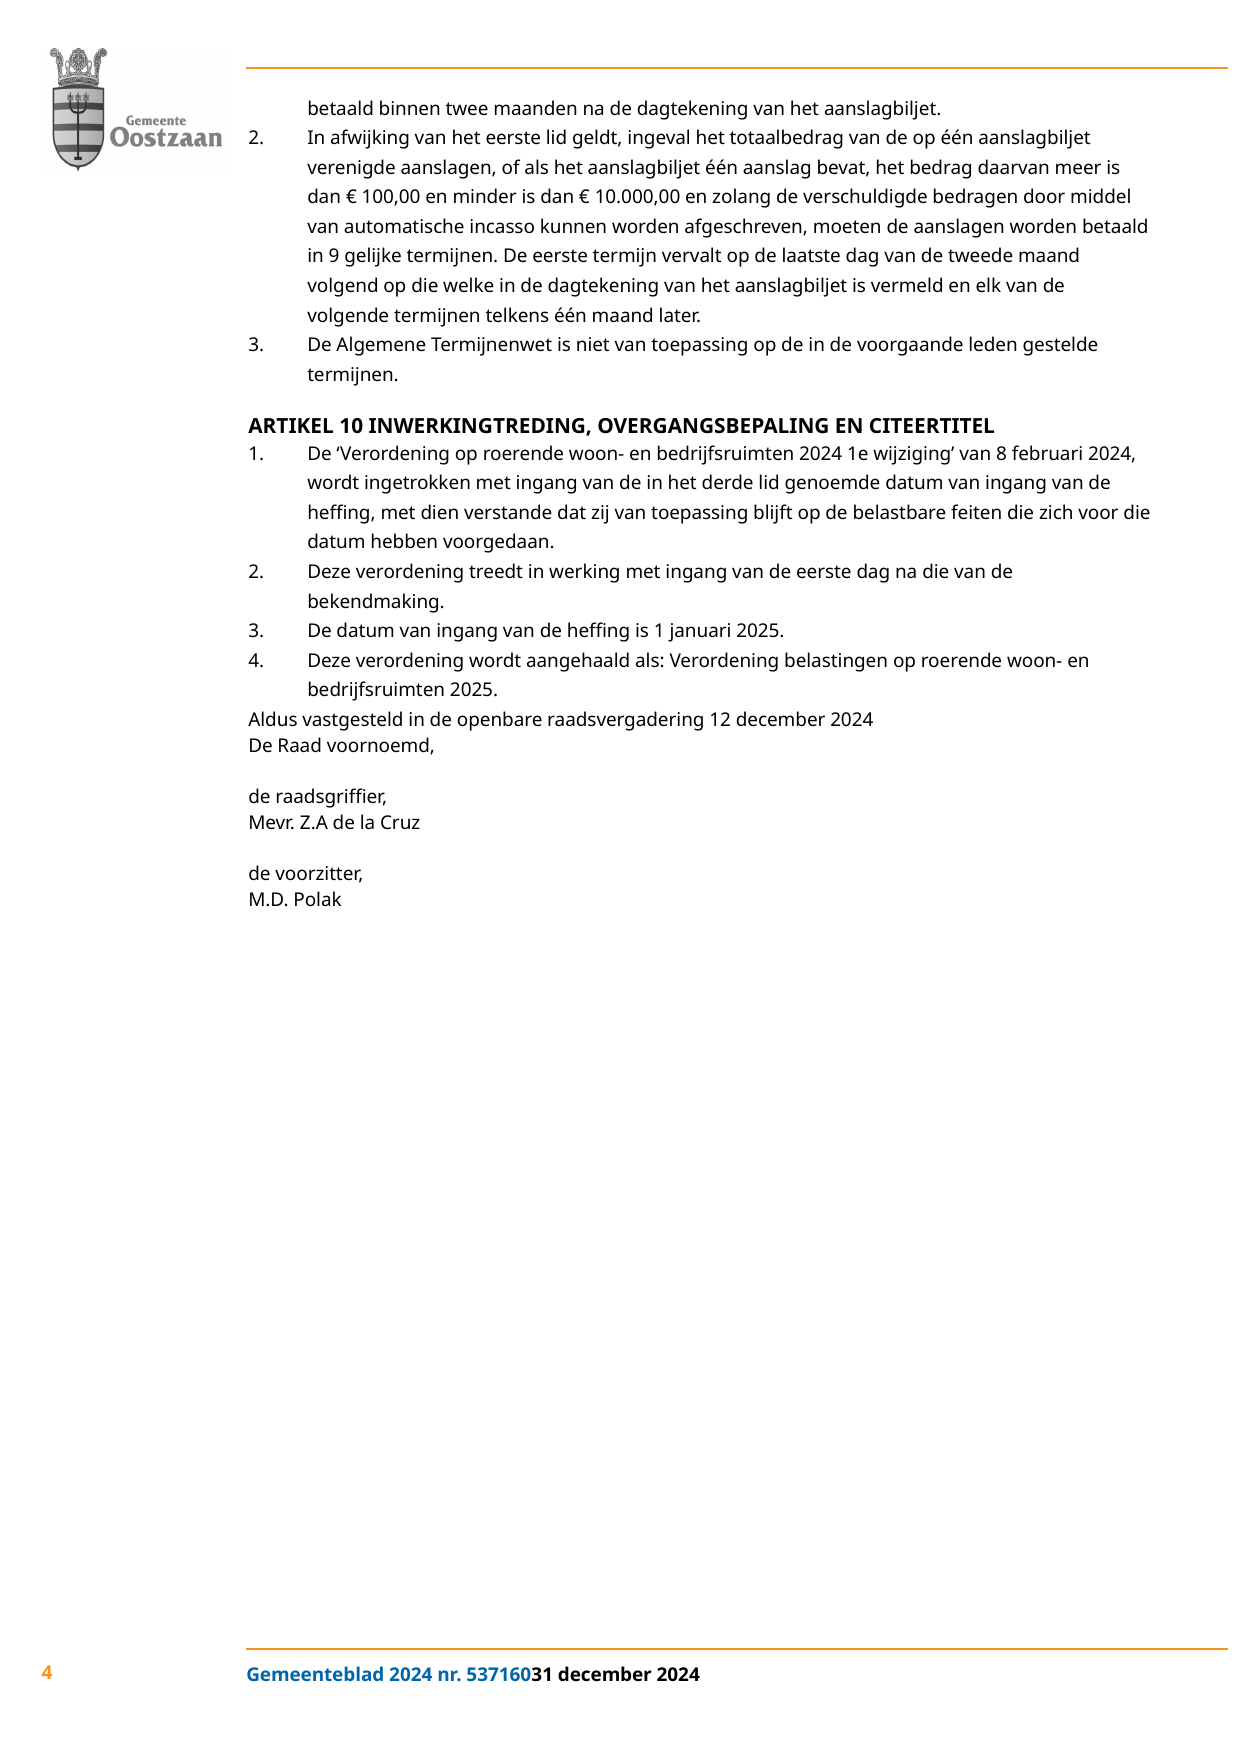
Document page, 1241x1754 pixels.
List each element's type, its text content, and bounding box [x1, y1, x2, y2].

list De datum van ingang van de heffing is 1 januari 2025. [248, 617, 1152, 643]
list betaald binnen twee maanden na de dagtekening van het aanslagbiljet. [248, 95, 1152, 121]
list In afwijking van het eerste lid geldt, ingeval het totaalbedrag van de op één aanslagbiljet verenigde aanslagen, of als het aanslagbiljet één aanslag bevat, het bedrag daarvan meer is dan € 100,00 en minder is dan € 10.000,00 en zolang de verschuldigde bedragen door middel van automatische incasso kunnen worden afgeschreven, moeten de aanslagen worden betaald in 9 gelijke termijnen. De eerste termijn vervalt op de laatste dag van de tweede maand volgend op die welke in de dagtekening van het aanslagbiljet is vermeld en elk van de volgende termijnen telkens één maand later. [248, 124, 1152, 328]
picture [41, 47, 231, 172]
text de voorzitter, [248, 861, 1152, 886]
text De Raad voornoemd, [248, 732, 1152, 758]
list Deze verordening treedt in werking met ingang van de eerste dag na die van de bekendmaking. [248, 558, 1152, 613]
text M.D. Polak [248, 886, 1152, 912]
text de raadsgriffier, [248, 783, 1152, 809]
text ARTIKEL 10 INWERKINGTREDING, OVERGANGSBEPALING EN CITEERTITEL [248, 411, 1152, 440]
text Aldus vastgesteld in de openbare raadsvergadering 12 december 2024 [248, 706, 1152, 732]
list De Algemene Termijnenwet is niet van toepassing op de in de voorgaande leden gestelde termijnen. [248, 331, 1152, 387]
list De ‘Verordening op roerende woon- en bedrijfsruimten 2024 1e wijziging’ van 8 februari 2024, wordt ingetrokken met ingang van de in het derde lid genoemde datum van ingang van de heffing, met dien verstande dat zij van toepassing blijft op de belastbare feiten die zich voor die datum hebben voorgedaan. [248, 440, 1152, 554]
list Deze verordening wordt aangehaald als: Verordening belastingen op roerende woon- en bedrijfsruimten 2025. [248, 647, 1152, 702]
text Mevr. Z.A de la Cruz [248, 809, 1152, 835]
